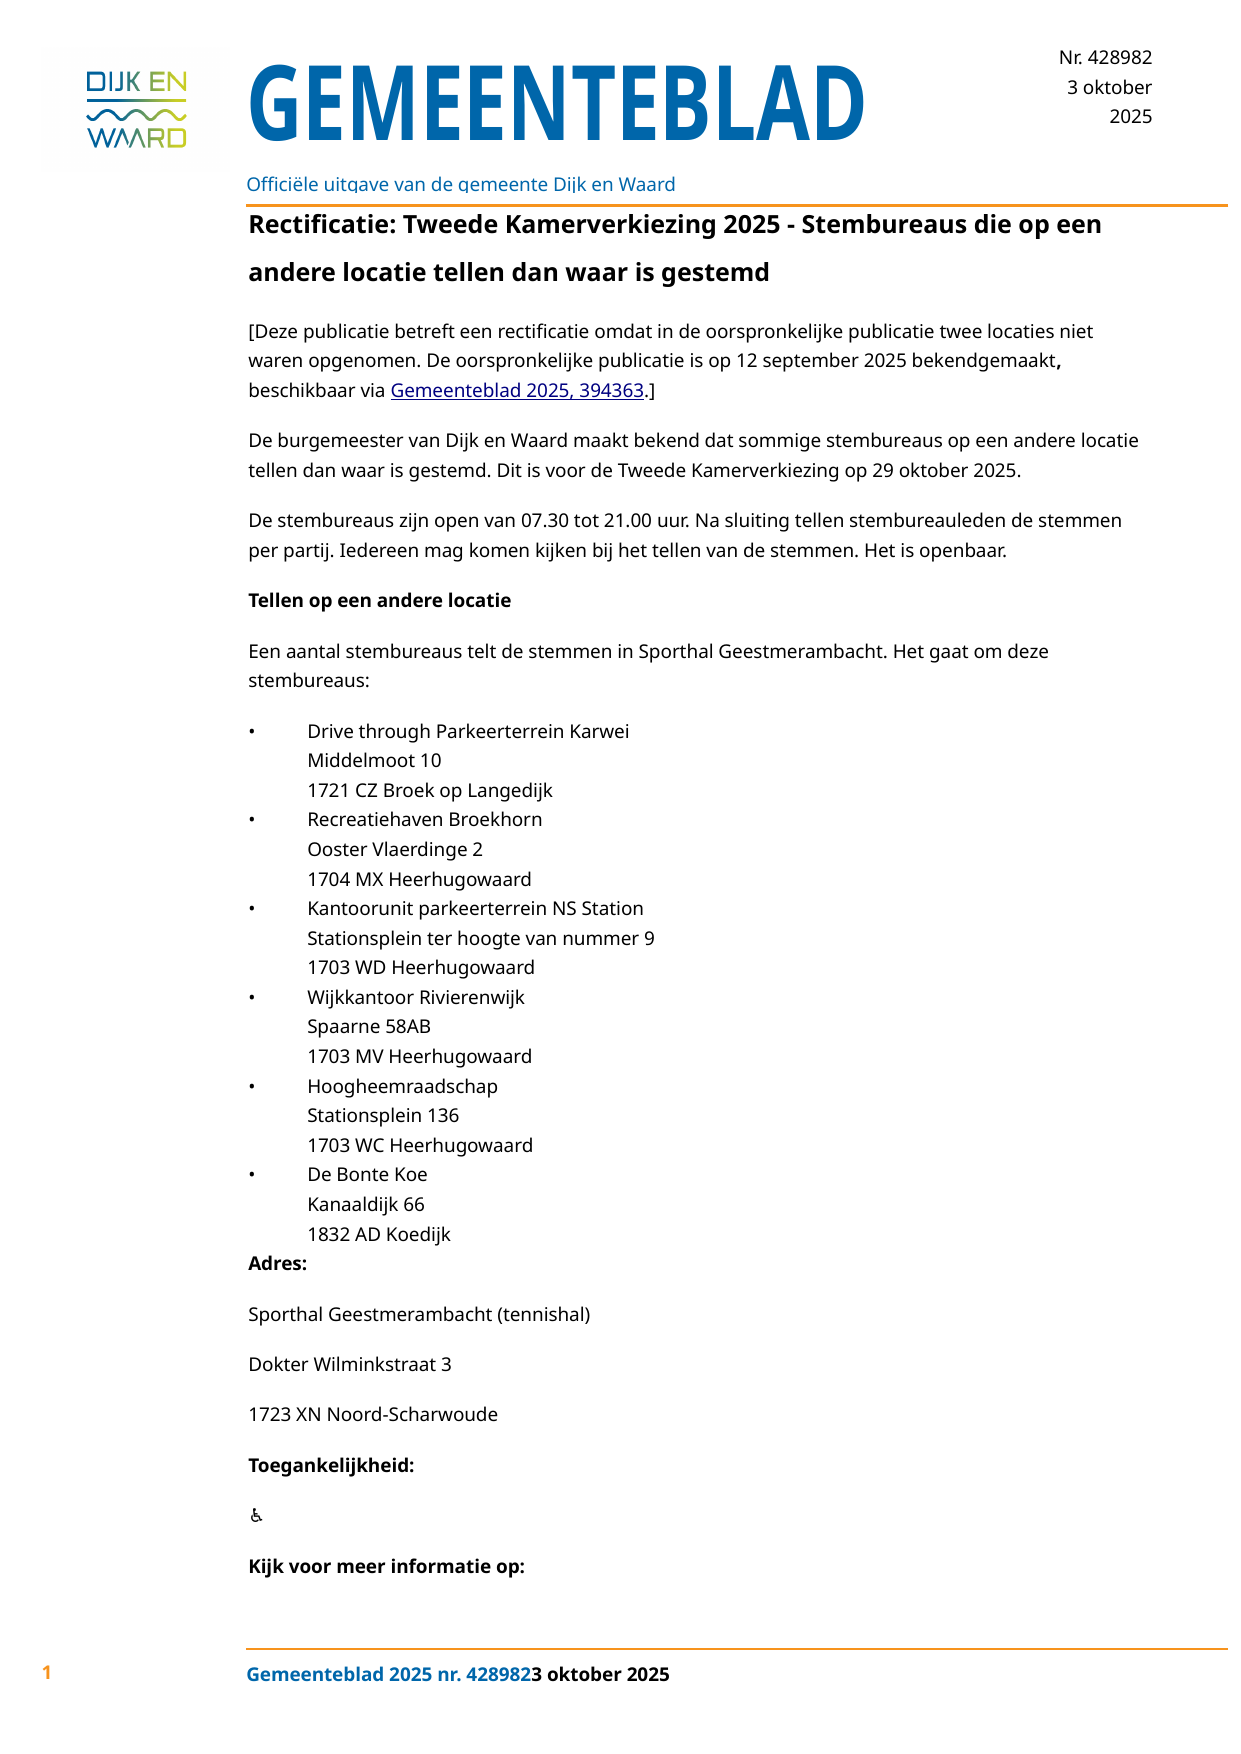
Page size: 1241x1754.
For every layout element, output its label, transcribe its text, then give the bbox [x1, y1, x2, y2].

text Rectificatie: Tweede Kamerverkiezing 2025 - Stembureaus die op een andere locatie tellen dan waar is gestemd [248, 207, 1152, 288]
list 1703 WC Heerhugowaard [248, 1132, 1152, 1158]
list Drive through Parkeerterrein Karwei [248, 718, 1152, 744]
text Kijk voor meer informatie op: [248, 1553, 1152, 1579]
text Sporthal Geestmerambacht (tennishal) [248, 1301, 1152, 1327]
text Adres: [248, 1250, 1152, 1276]
list 1832 AD Koedijk [248, 1221, 1152, 1247]
list Spaarne 58AB [248, 1014, 1152, 1039]
text De stembureaus zijn open van 07.30 tot 21.00 uur. Na sluiting tellen stembureauleden de stemmen per partij. Iedereen mag komen kijken bij het tellen van de stemmen. Het is openbaar. [248, 507, 1152, 563]
text Een aantal stembureaus telt de stemmen in Sporthal Geestmerambacht. Het gaat om deze stembureaus: [248, 638, 1152, 693]
picture [41, 47, 231, 172]
text De burgemeester van Dijk en Waard maakt bekend dat sommige stembureaus op een andere locatie tellen dan waar is gestemd. Dit is voor de Tweede Kamerverkiezing op 29 oktober 2025. [248, 427, 1152, 483]
list Ooster Vlaerdinge 2 [248, 836, 1152, 862]
list Wijkkantoor Rivierenwijk [248, 984, 1152, 1010]
list Stationsplein 136 [248, 1102, 1152, 1128]
list 1704 MX Heerhugowaard [248, 866, 1152, 892]
list Hoogheemraadschap [248, 1073, 1152, 1099]
list Kantoorunit parkeerterrein NS Station [248, 895, 1152, 921]
text Dokter Wilminkstraat 3 [248, 1351, 1152, 1377]
list Stationsplein ter hoogte van nummer 9 [248, 925, 1152, 951]
list Recreatiehaven Broekhorn [248, 807, 1152, 832]
list 1721 CZ Broek op Langedijk [248, 777, 1152, 803]
list Kanaaldijk 66 [248, 1191, 1152, 1217]
list 1703 MV Heerhugowaard [248, 1043, 1152, 1069]
list De Bonte Koe [248, 1162, 1152, 1187]
text 1723 XN Noord-Scharwoude [248, 1402, 1152, 1427]
list 1703 WD Heerhugowaard [248, 954, 1152, 980]
text Tellen op een andere locatie [248, 587, 1152, 613]
text [Deze publicatie betreft een rectificatie omdat in de oorspronkelijke publicatie twee locaties niet waren opgenomen. De oorspronkelijke publicatie is op 12 september 2025 bekendgemaakt, beschikbaar via Gemeenteblad 2025, 394363.] [248, 318, 1152, 403]
list Middelmoot 10 [248, 747, 1152, 773]
text Toegankelijkheid: [248, 1452, 1152, 1478]
text ♿ [248, 1502, 1152, 1528]
